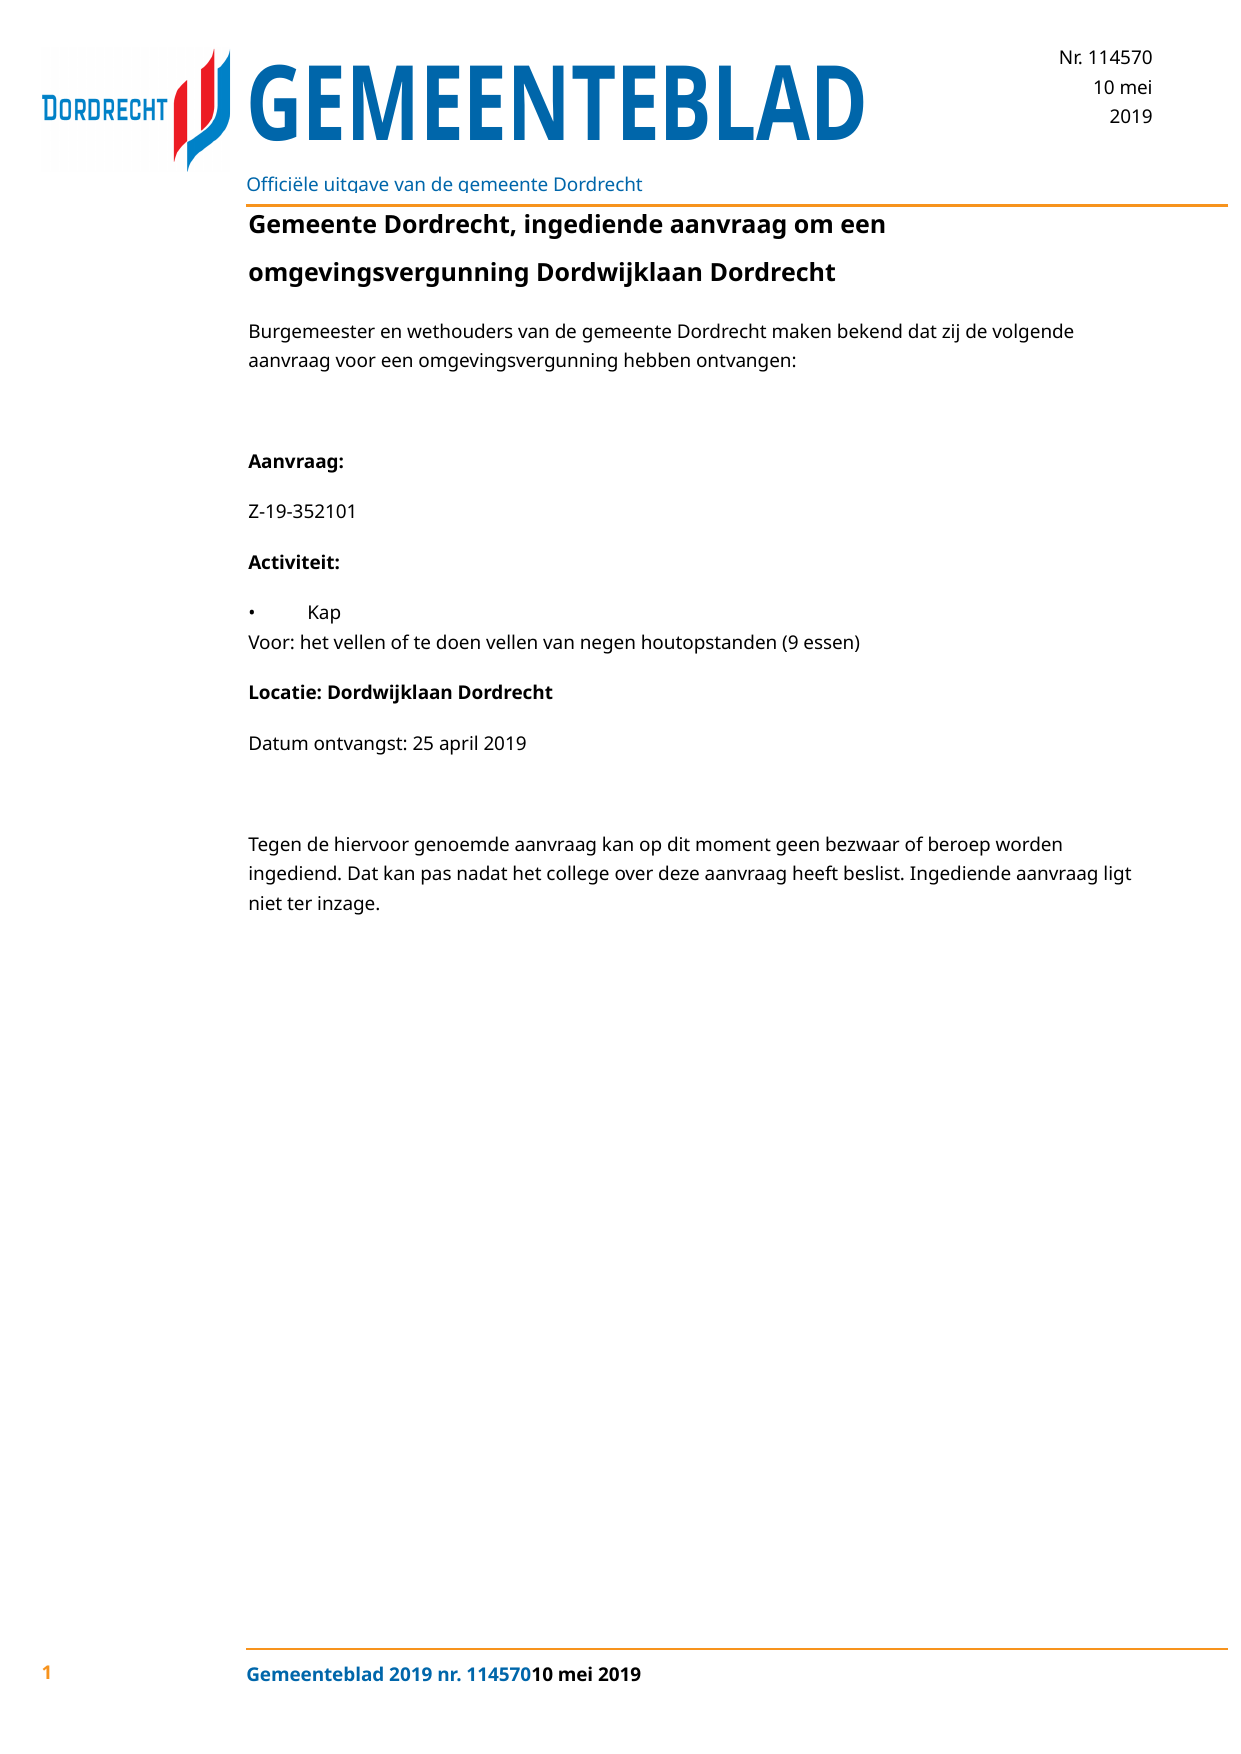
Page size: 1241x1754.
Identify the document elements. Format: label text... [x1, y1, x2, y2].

text Voor: het vellen of te doen vellen van negen houtopstanden (9 essen) [248, 629, 1152, 655]
text Z-19-352101 [248, 499, 1152, 524]
picture [41, 47, 231, 172]
text Datum ontvangst: 25 april 2019 [248, 730, 1152, 756]
text Activiteit: [248, 549, 1152, 575]
text Aanvraag: [248, 448, 1152, 474]
text Locatie: Dordwijklaan Dordrecht [248, 679, 1152, 705]
text Tegen de hiervoor genoemde aanvraag kan op dit moment geen bezwaar of beroep worden ingediend. Dat kan pas nadat het college over deze aanvraag heeft beslist. Ingediende aanvraag ligt niet ter inzage. [248, 831, 1152, 916]
text Gemeente Dordrecht, ingediende aanvraag om een omgevingsvergunning Dordwijklaan Dordrecht [248, 207, 1152, 288]
text Burgemeester en wethouders van de gemeente Dordrecht maken bekend dat zij de volgende aanvraag voor een omgevingsvergunning hebben ontvangen: [248, 318, 1152, 373]
list Kap [248, 599, 1152, 625]
